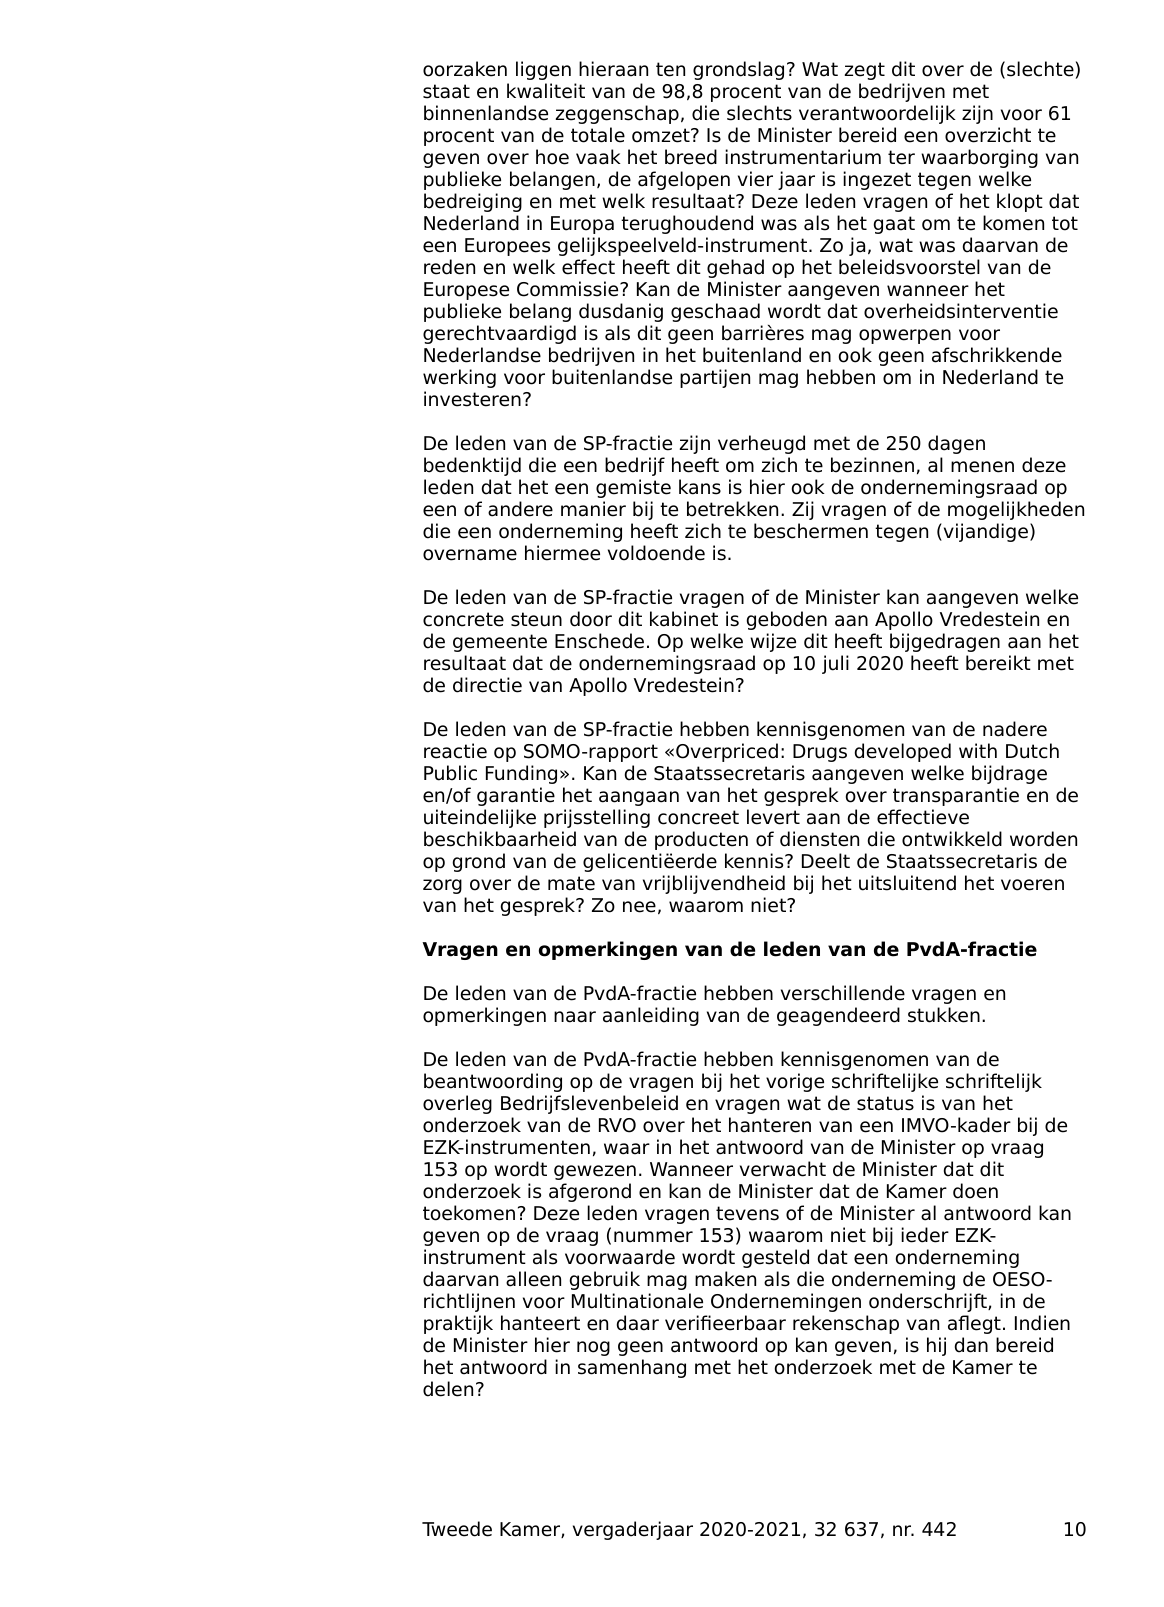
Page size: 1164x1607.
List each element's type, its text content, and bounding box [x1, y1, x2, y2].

text oorzaken liggen hieraan ten grondslag? Wat zegt dit over de (slechte) staat en kwaliteit van de 98,8 procent van de bedrijven met binnenlandse zeggenschap, die slechts verantwoordelijk zijn voor 61 procent van de totale omzet? Is de Minister bereid een overzicht te geven over hoe vaak het breed instrumentarium ter waarborging van publieke belangen, de afgelopen vier jaar is ingezet tegen welke bedreiging en met welk resultaat? Deze leden vragen of het klopt dat Nederland in Europa terughoudend was als het gaat om te komen tot een Europees gelijkspeelveld-instrument. Zo ja, wat was daarvan de reden en welk effect heeft dit gehad op het beleidsvoorstel van de Europese Commissie? Kan de Minister aangeven wanneer het publieke belang dusdanig geschaad wordt dat overheidsinterventie gerechtvaardigd is als dit geen barrières mag opwerpen voor Nederlandse bedrijven in het buitenland en ook geen afschrikkende werking voor buitenlandse partijen mag hebben om in Nederland te investeren? [422, 59, 1087, 411]
text De leden van de PvdA-fractie hebben kennisgenomen van de beantwoording op de vragen bij het vorige schriftelijke schriftelijk overleg Bedrijfslevenbeleid en vragen wat de status is van het onderzoek van de RVO over het hanteren van een IMVO-kader bij de EZK-instrumenten, waar in het antwoord van de Minister op vraag 153 op wordt gewezen. Wanneer verwacht de Minister dat dit onderzoek is afgerond en kan de Minister dat de Kamer doen toekomen? Deze leden vragen tevens of de Minister al antwoord kan geven op de vraag (nummer 153) waarom niet bij ieder EZK-instrument als voorwaarde wordt gesteld dat een onderneming daarvan alleen gebruik mag maken als die onderneming de OESO-richtlijnen voor Multinationale Ondernemingen onderschrijft, in de praktijk hanteert en daar verifieerbaar rekenschap van aflegt. Indien de Minister hier nog geen antwoord op kan geven, is hij dan bereid het antwoord in samenhang met het onderzoek met de Kamer te delen? [422, 1049, 1087, 1401]
text De leden van de SP-fractie vragen of de Minister kan aangeven welke concrete steun door dit kabinet is geboden aan Apollo Vredestein en de gemeente Enschede. Op welke wijze dit heeft bijgedragen aan het resultaat dat de ondernemingsraad op 10 juli 2020 heeft bereikt met de directie van Apollo Vredestein? [422, 587, 1087, 697]
text De leden van de SP-fractie hebben kennisgenomen van de nadere reactie op SOMO-rapport «Overpriced: Drugs developed with Dutch Public Funding». Kan de Staatssecretaris aangeven welke bijdrage en/of garantie het aangaan van het gesprek over transparantie en de uiteindelijke prijsstelling concreet levert aan de effectieve beschikbaarheid van de producten of diensten die ontwikkeld worden op grond van de gelicentiëerde kennis? Deelt de Staatssecretaris de zorg over de mate van vrijblijvendheid bij het uitsluitend het voeren van het gesprek? Zo nee, waarom niet? [422, 719, 1087, 917]
subtitle Vragen en opmerkingen van de leden van de PvdA-fractie [422, 939, 1087, 961]
text De leden van de SP-fractie zijn verheugd met de 250 dagen bedenktijd die een bedrijf heeft om zich te bezinnen, al menen deze leden dat het een gemiste kans is hier ook de ondernemingsraad op een of andere manier bij te betrekken. Zij vragen of de mogelijkheden die een onderneming heeft zich te beschermen tegen (vijandige) overname hiermee voldoende is. [422, 433, 1087, 565]
text De leden van de PvdA-fractie hebben verschillende vragen en opmerkingen naar aanleiding van de geagendeerd stukken. [422, 983, 1087, 1027]
